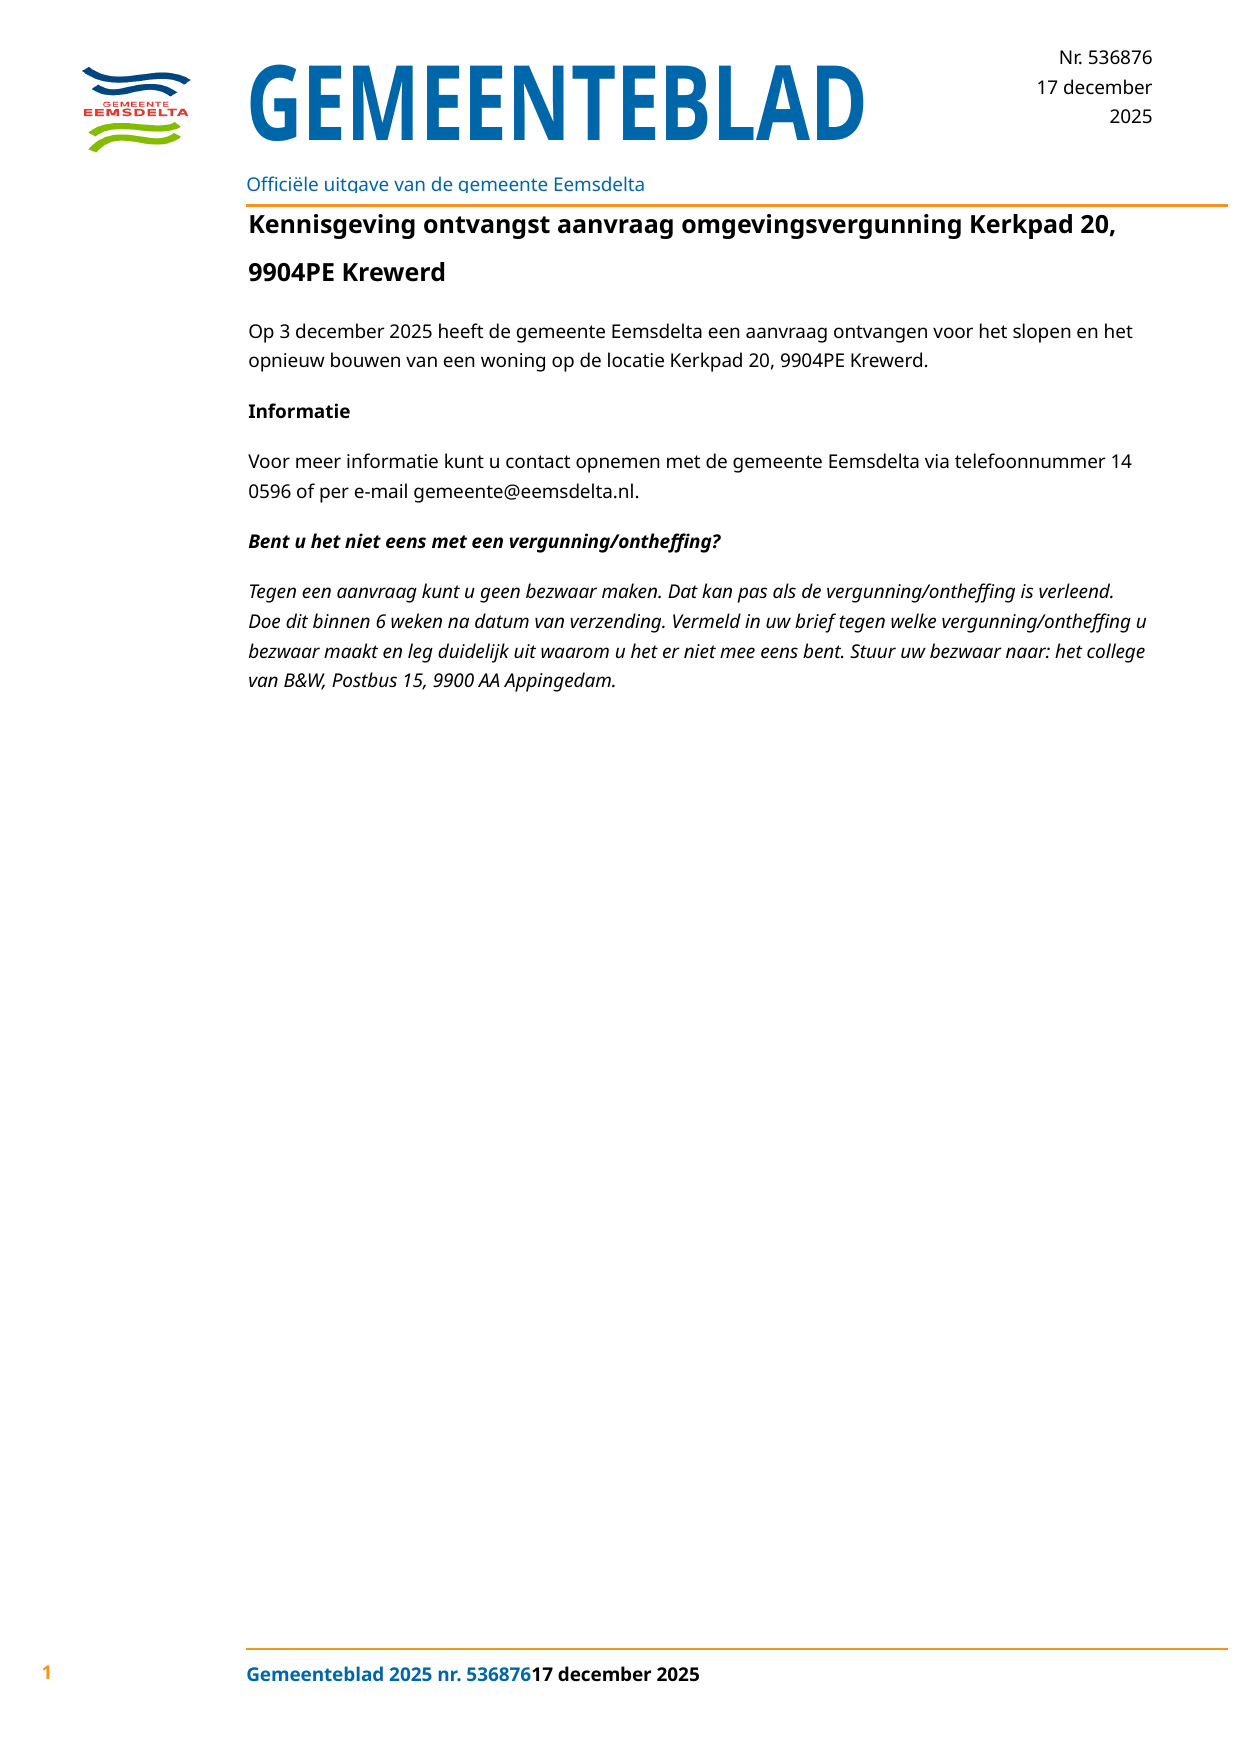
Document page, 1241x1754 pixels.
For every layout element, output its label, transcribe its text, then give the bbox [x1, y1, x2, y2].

text Op 3 december 2025 heeft de gemeente Eemsdelta een aanvraag ontvangen voor het slopen en het opnieuw bouwen van een woning op de locatie Kerkpad 20, 9904PE Krewerd. [248, 318, 1152, 373]
text Informatie [248, 398, 1152, 424]
text Tegen een aanvraag kunt u geen bezwaar maken. Dat kan pas als de vergunning/ontheffing is verleend. Doe dit binnen 6 weken na datum van verzending. Vermeld in uw brief tegen welke vergunning/ontheffing u bezwaar maakt en leg duidelijk uit waarom u het er niet mee eens bent. Stuur uw bezwaar naar: het college van B&W, Postbus 15, 9900 AA Appingedam. [248, 579, 1152, 693]
text Bent u het niet eens met een vergunning/ontheffing? [248, 528, 1152, 554]
picture [41, 47, 231, 172]
text Voor meer informatie kunt u contact opnemen met de gemeente Eemsdelta via telefoonnummer 14 0596 of per e-mail gemeente@eemsdelta.nl. [248, 448, 1152, 504]
text Kennisgeving ontvangst aanvraag omgevingsvergunning Kerkpad 20, 9904PE Krewerd [248, 207, 1152, 288]
